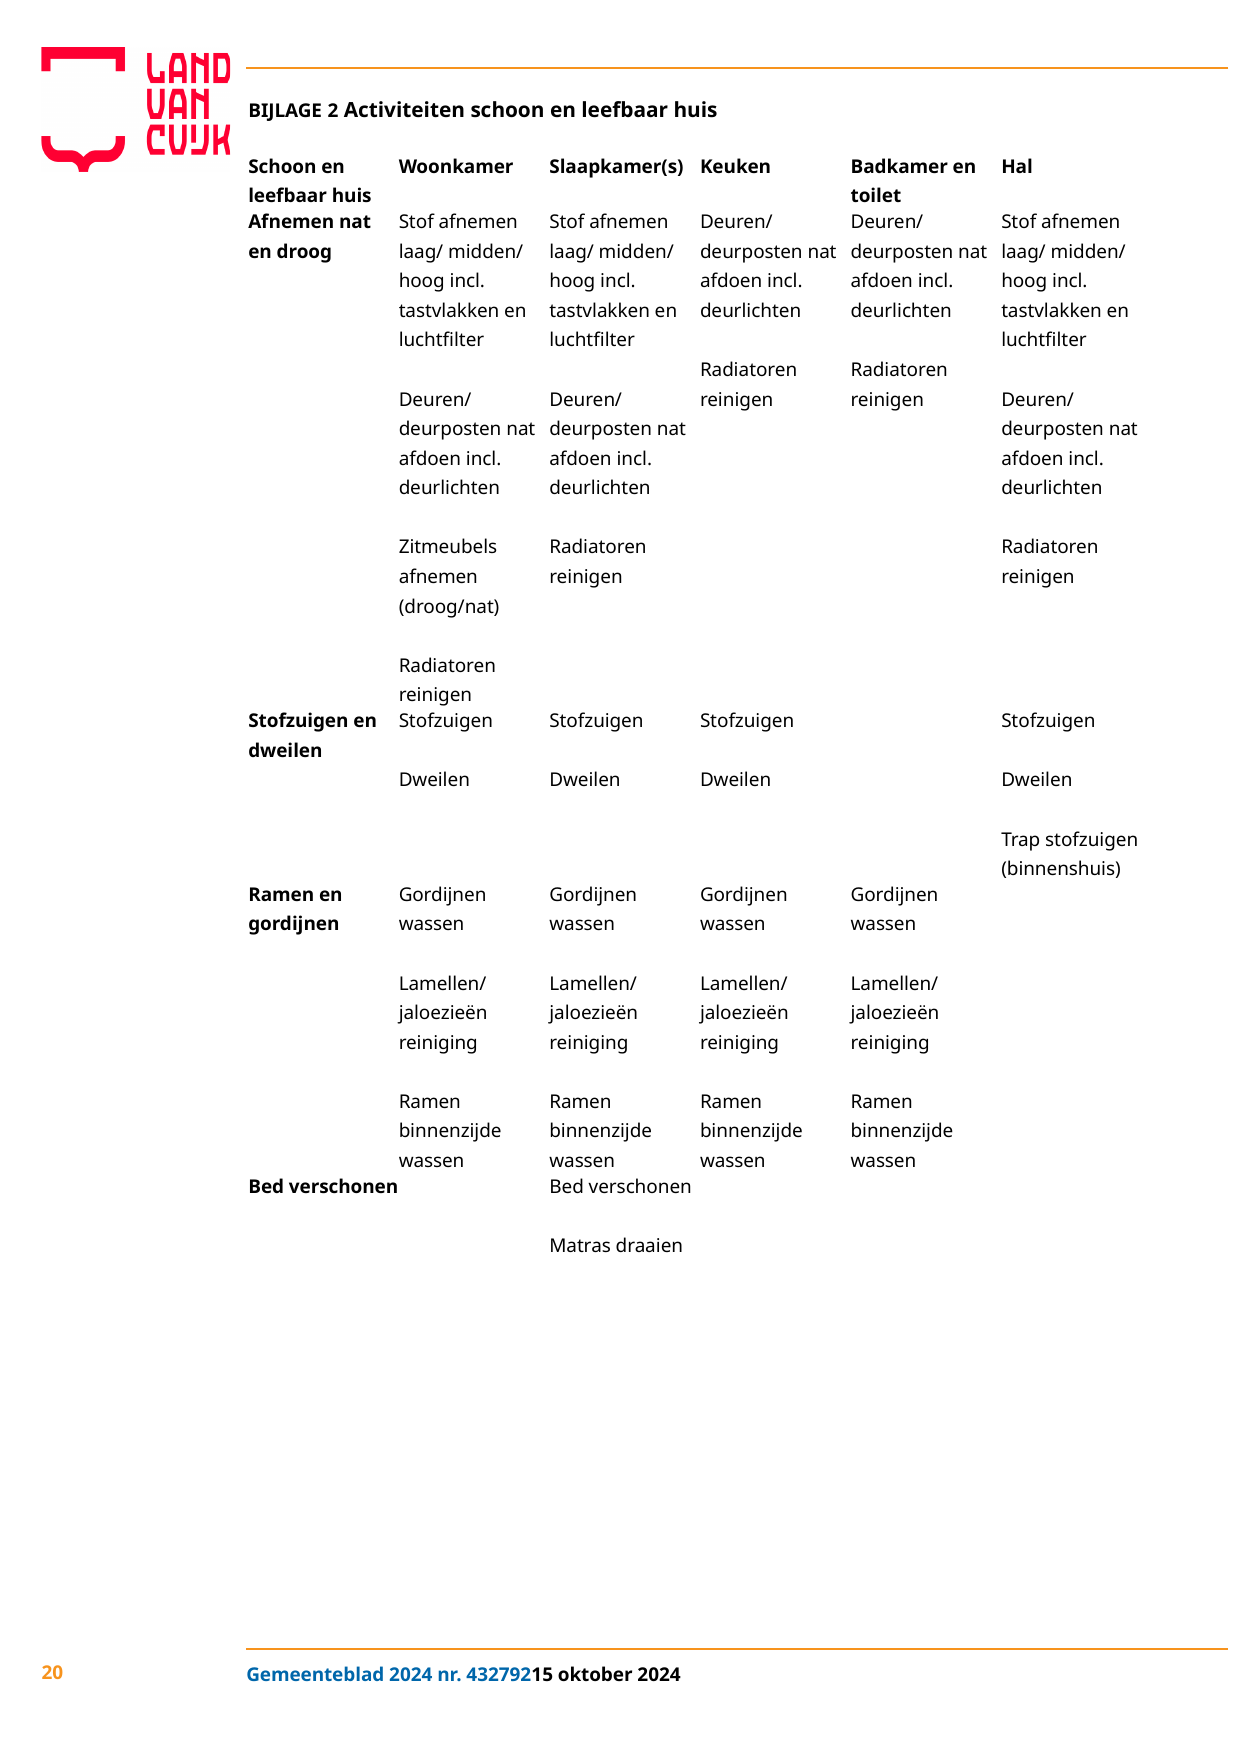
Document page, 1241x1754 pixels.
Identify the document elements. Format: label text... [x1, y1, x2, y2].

table_cell [700, 1173, 850, 1258]
table_cell Deuren/ deurposten nat afdoen incl. deurlichten Radiatoren reinigen [700, 208, 850, 707]
table_header Slaapkamer(s) [549, 153, 700, 208]
table_header Schoon en leefbaar huis [248, 153, 398, 208]
picture [41, 47, 231, 172]
table_header Hal [1001, 153, 1152, 208]
table_cell Stofzuigen Dweilen [549, 708, 700, 881]
table_cell Gordijnen wassen Lamellen/ jaloezieën reiniging Ramen binnenzijde wassen [700, 881, 850, 1173]
table_cell Stof afnemen laag/ midden/ hoog incl. tastvlakken en luchtfilter Deuren/deurposten nat afdoen incl. deurlichten Radiatoren reinigen [549, 208, 700, 707]
table_cell Afnemen nat en droog [248, 208, 398, 707]
table_cell Gordijnen wassen Lamellen/ jaloezieën reiniging Ramen binnenzijde wassen [549, 881, 700, 1173]
table_cell Stof afnemen laag/ midden/ hoog incl. tastvlakken en luchtfilter Deuren/ deurposten nat afdoen incl. deurlichten Radiatoren reinigen [1001, 208, 1152, 707]
table_cell [850, 708, 1001, 881]
table_cell Gordijnen wassen Lamellen/ jaloezieën reiniging Ramen binnenzijde wassen [850, 881, 1001, 1173]
table_cell [399, 1173, 549, 1258]
table_cell Stofzuigen en dweilen [248, 708, 398, 881]
table_cell [1001, 881, 1152, 1173]
table_cell Bed verschonen [248, 1173, 398, 1258]
table_header Keuken [700, 153, 850, 208]
table_cell [1001, 1173, 1152, 1258]
table_cell Stof afnemen laag/ midden/ hoog incl. tastvlakken en luchtfilter Deuren/ deurposten nat afdoen incl. deurlichten Zitmeubels afnemen (droog/nat) Radiatoren reinigen [399, 208, 549, 707]
table_header Woonkamer [399, 153, 549, 208]
table_header Badkamer en toilet [850, 153, 1001, 208]
table_cell Bed verschonen Matras draaien [549, 1173, 700, 1258]
table_cell [850, 1173, 1001, 1258]
table_cell Stofzuigen Dweilen [399, 708, 549, 881]
table_cell Ramen en gordijnen [248, 881, 398, 1173]
table_cell Deuren/ deurposten nat afdoen incl. deurlichten Radiatoren reinigen [850, 208, 1001, 707]
table_cell Gordijnen wassen Lamellen/ jaloezieën reiniging Ramen binnenzijde wassen [399, 881, 549, 1173]
text BIJLAGE 2 Activiteiten schoon en leefbaar huis [248, 95, 1152, 123]
table_cell Stofzuigen Dweilen [700, 708, 850, 881]
table_cell Stofzuigen Dweilen Trap stofzuigen (binnenshuis) [1001, 708, 1152, 881]
